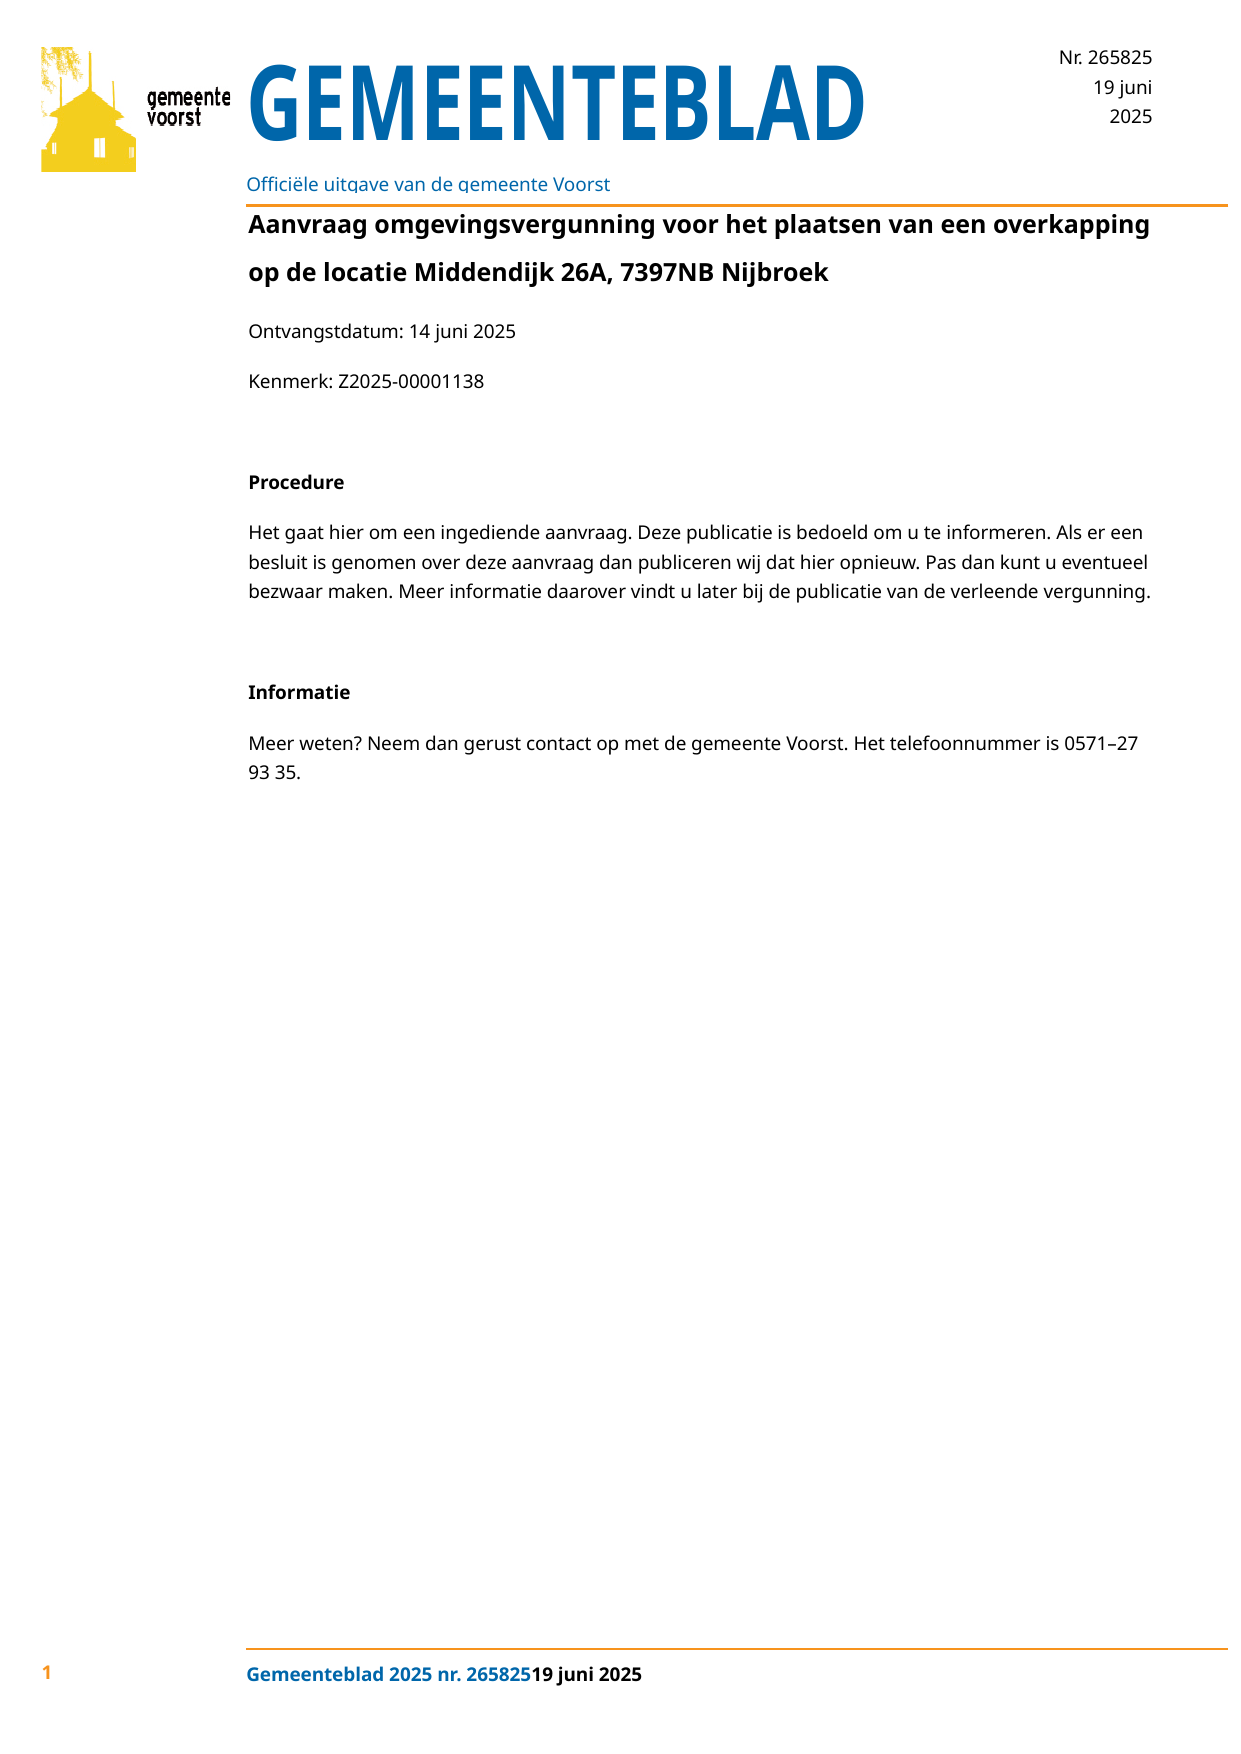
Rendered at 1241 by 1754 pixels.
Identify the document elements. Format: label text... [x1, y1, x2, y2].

text Ontvangstdatum: 14 juni 2025 [248, 318, 1152, 344]
text Procedure [248, 469, 1152, 495]
text Informatie [248, 679, 1152, 705]
text Meer weten? Neem dan gerust contact op met de gemeente Voorst. Het telefoonnummer is 0571–27 93 35. [248, 730, 1152, 785]
picture [41, 47, 231, 172]
text Het gaat hier om een ingediende aanvraag. Deze publicatie is bedoeld om u te informeren. Als er een besluit is genomen over deze aanvraag dan publiceren wij dat hier opnieuw. Pas dan kunt u eventueel bezwaar maken. Meer informatie daarover vindt u later bij de publicatie van de verleende vergunning. [248, 519, 1152, 604]
text Kenmerk: Z2025-00001138 [248, 368, 1152, 394]
text Aanvraag omgevingsvergunning voor het plaatsen van een overkapping op de locatie Middendijk 26A, 7397NB Nijbroek [248, 207, 1152, 288]
